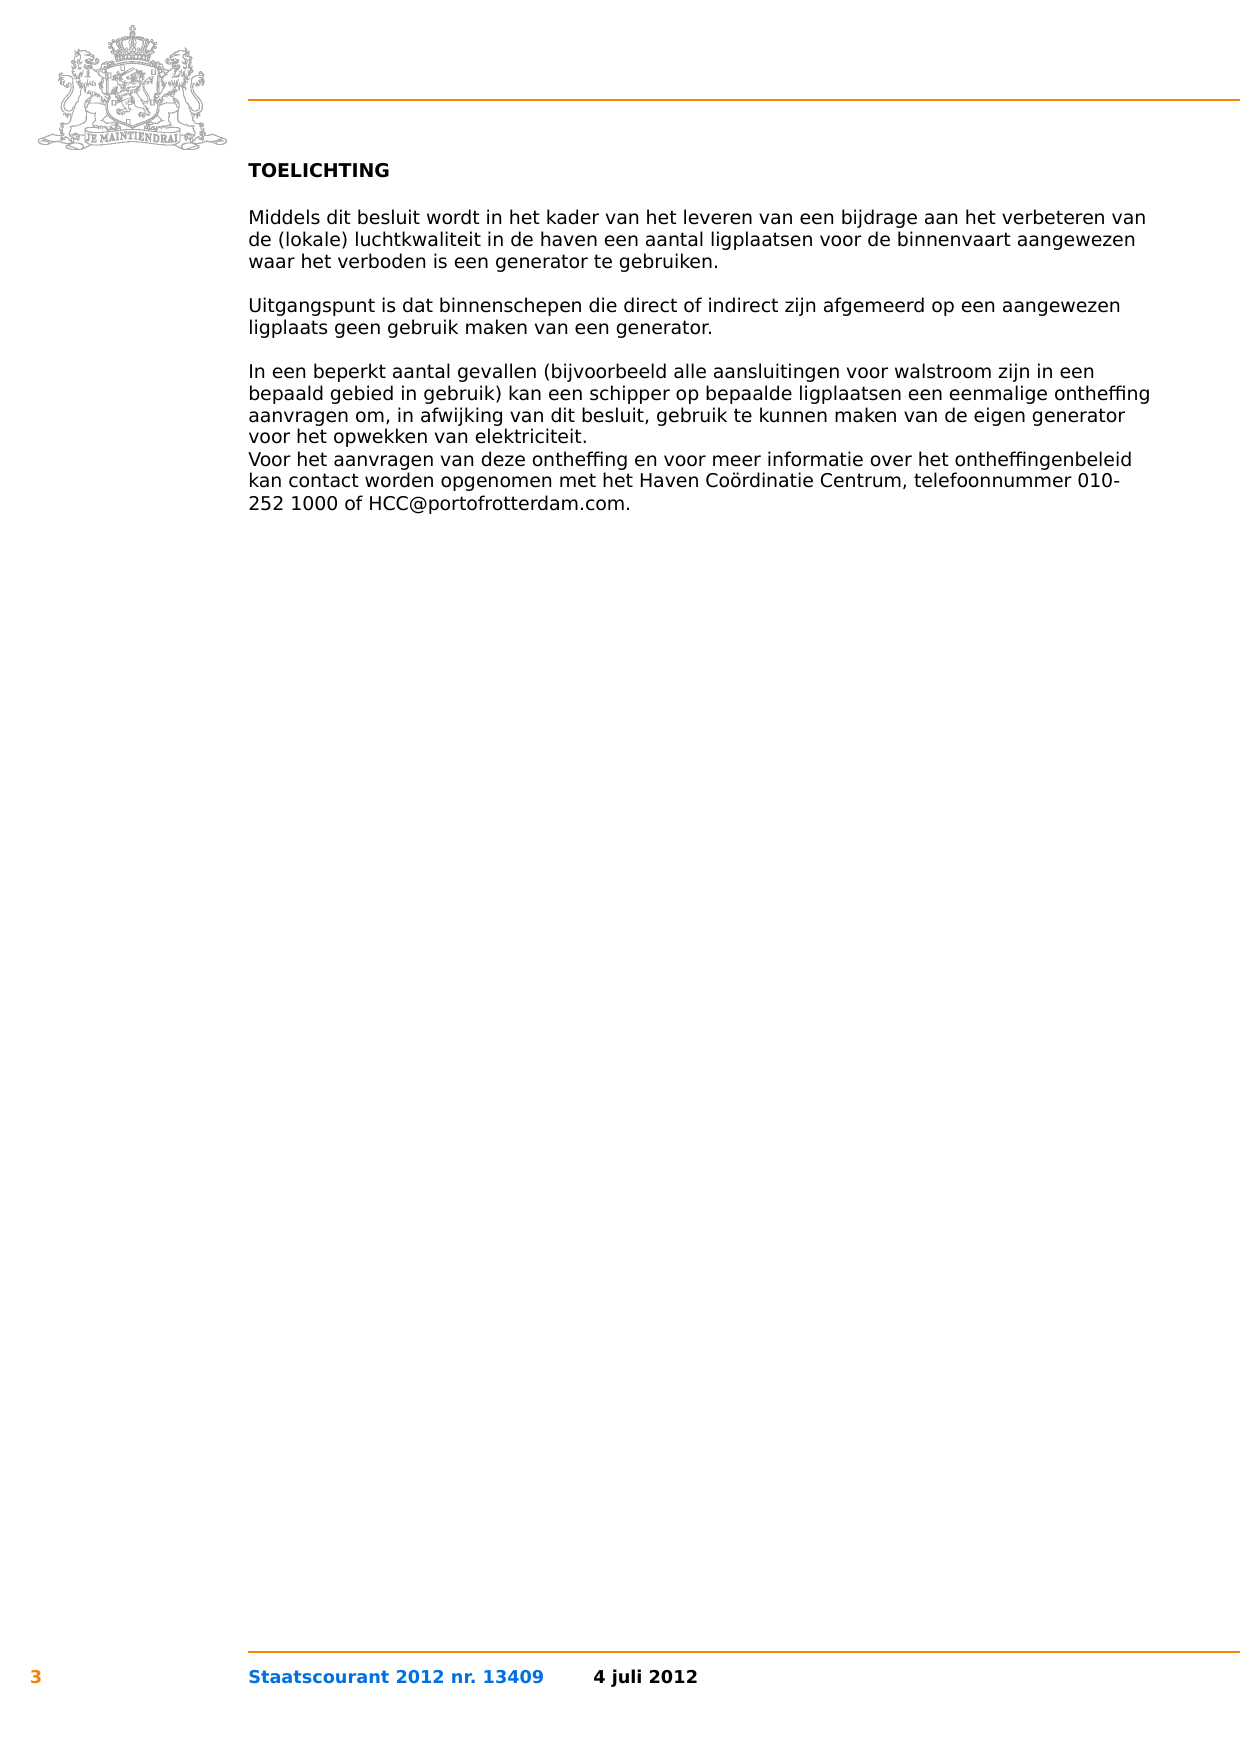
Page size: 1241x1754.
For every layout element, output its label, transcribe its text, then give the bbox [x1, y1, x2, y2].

text Middels dit besluit wordt in het kader van het leveren van een bijdrage aan het verbeteren van de (lokale) luchtkwaliteit in de haven een aantal ligplaatsen voor de binnenvaart aangewezen waar het verboden is een generator te gebruiken. [248, 207, 1163, 273]
text Voor het aanvragen van deze ontheffing en voor meer informatie over het ontheffingenbeleid kan contact worden opgenomen met het Haven Coördinatie Centrum, telefoonnummer 010-252 1000 of HCC@portofrotterdam.com. [248, 448, 1163, 514]
picture [38, 25, 227, 150]
text In een beperkt aantal gevallen (bijvoorbeeld alle aansluitingen voor walstroom zijn in een bepaald gebied in gebruik) kan een schipper op bepaalde ligplaatsen een eenmalige ontheffing aanvragen om, in afwijking van dit besluit, gebruik te kunnen maken van de eigen generator voor het opwekken van elektriciteit. [248, 361, 1163, 448]
text Uitgangspunt is dat binnenschepen die direct of indirect zijn afgemeerd op een aangewezen ligplaats geen gebruik maken van een generator. [248, 295, 1163, 339]
subtitle TOELICHTING [248, 160, 1163, 182]
